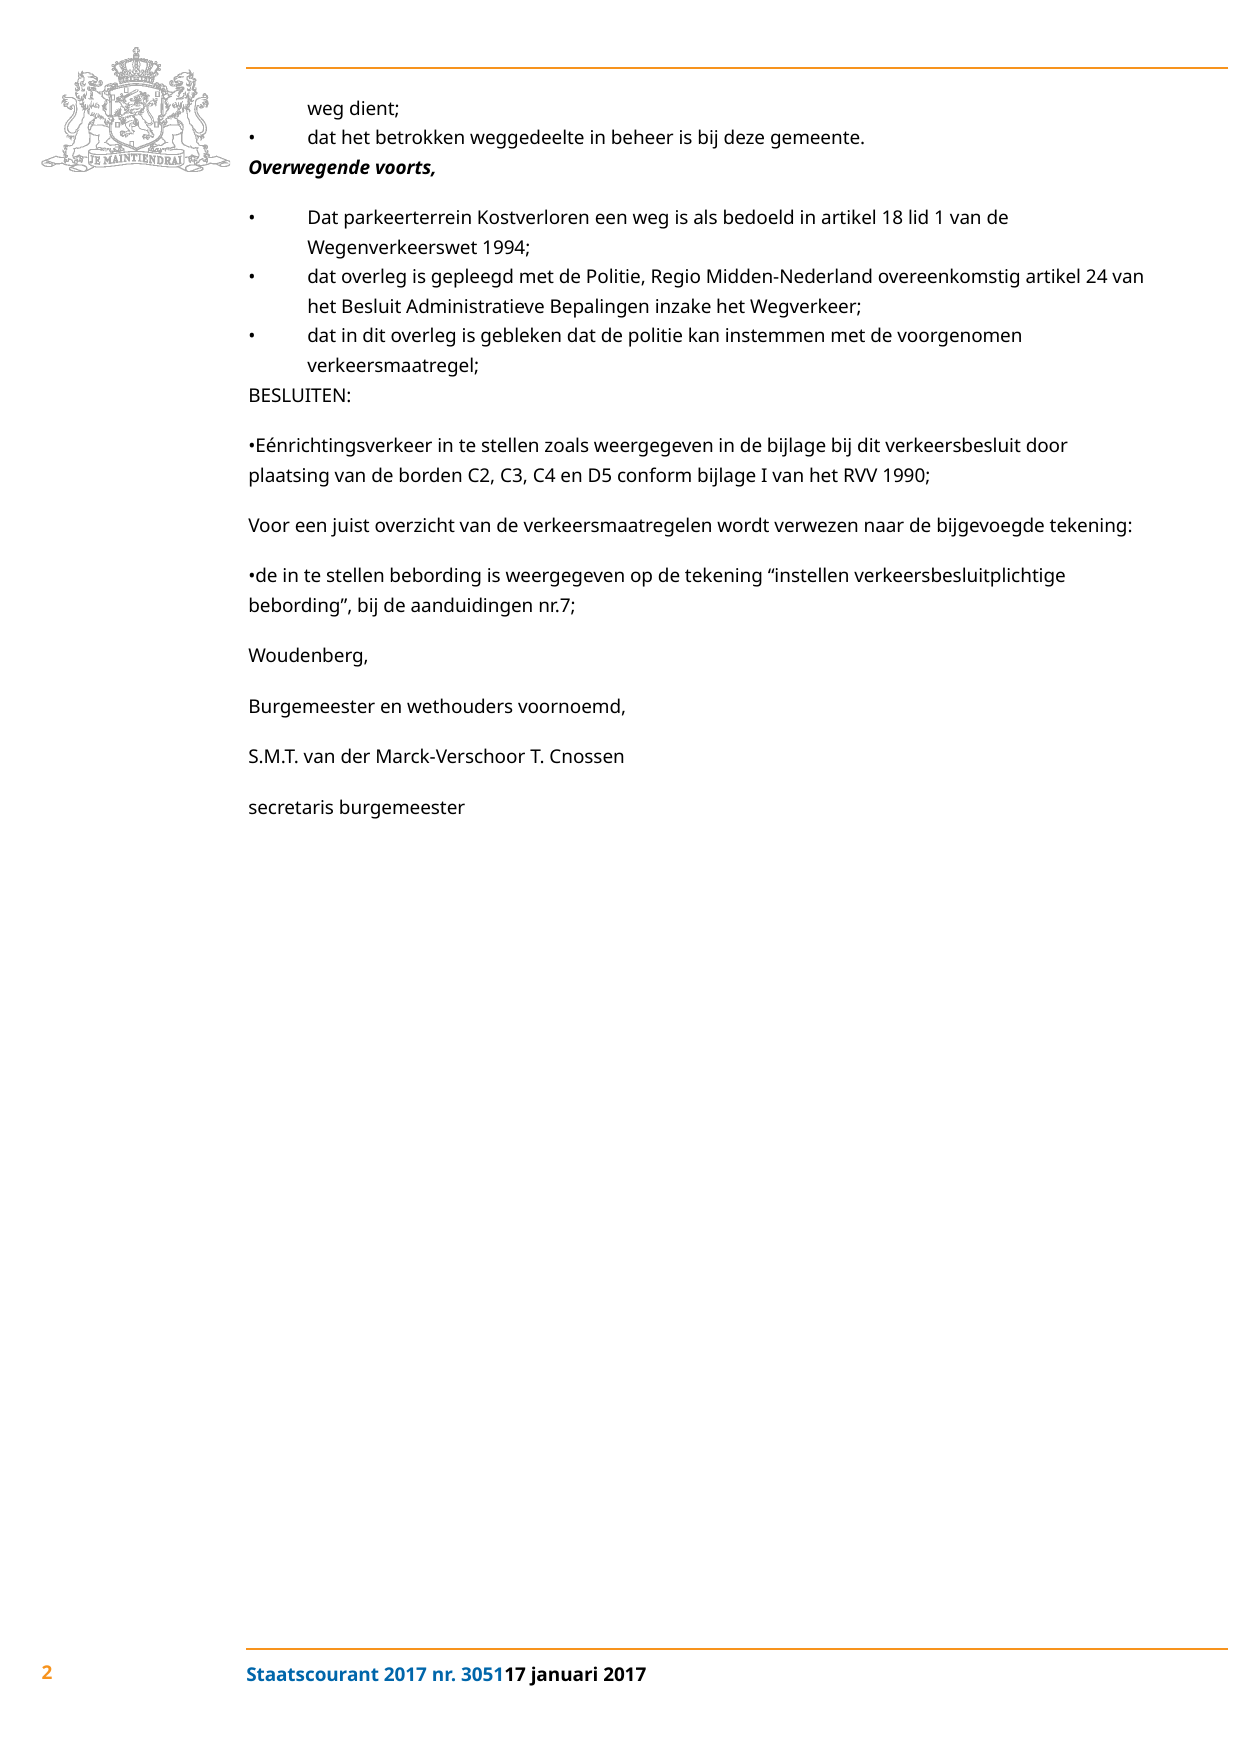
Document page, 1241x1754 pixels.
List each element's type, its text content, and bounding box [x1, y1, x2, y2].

text Burgemeester en wethouders voornoemd, [248, 693, 1152, 719]
text •de in te stellen bebording is weergegeven op de tekening “instellen verkeersbesluitplichtige bebording”, bij de aanduidingen nr.7; [248, 563, 1152, 618]
text S.M.T. van der Marck-Verschoor T. Cnossen [248, 743, 1152, 769]
text Voor een juist overzicht van de verkeersmaatregelen wordt verwezen naar de bijgevoegde tekening: [248, 512, 1152, 538]
list dat overleg is gepleegd met de Politie, Regio Midden-Nederland overeenkomstig artikel 24 van het Besluit Administratieve Bepalingen inzake het Wegverkeer; [248, 263, 1152, 319]
list Dat parkeerterrein Kostverloren een weg is als bedoeld in artikel 18 lid 1 van de Wegenverkeerswet 1994; [248, 204, 1152, 260]
text BESLUITEN: [248, 382, 1152, 408]
text Overwegende voorts, [248, 154, 1152, 180]
list dat in dit overleg is gebleken dat de politie kan instemmen met de voorgenomen verkeersmaatregel; [248, 323, 1152, 378]
picture [41, 47, 231, 172]
list weg dient; [248, 95, 1152, 121]
list dat het betrokken weggedeelte in beheer is bij deze gemeente. [248, 124, 1152, 150]
text •Eénrichtingsverkeer in te stellen zoals weergegeven in de bijlage bij dit verkeersbesluit door plaatsing van de borden C2, C3, C4 en D5 conform bijlage I van het RVV 1990; [248, 432, 1152, 488]
text Woudenberg, [248, 643, 1152, 668]
text secretaris burgemeester [248, 794, 1152, 820]
